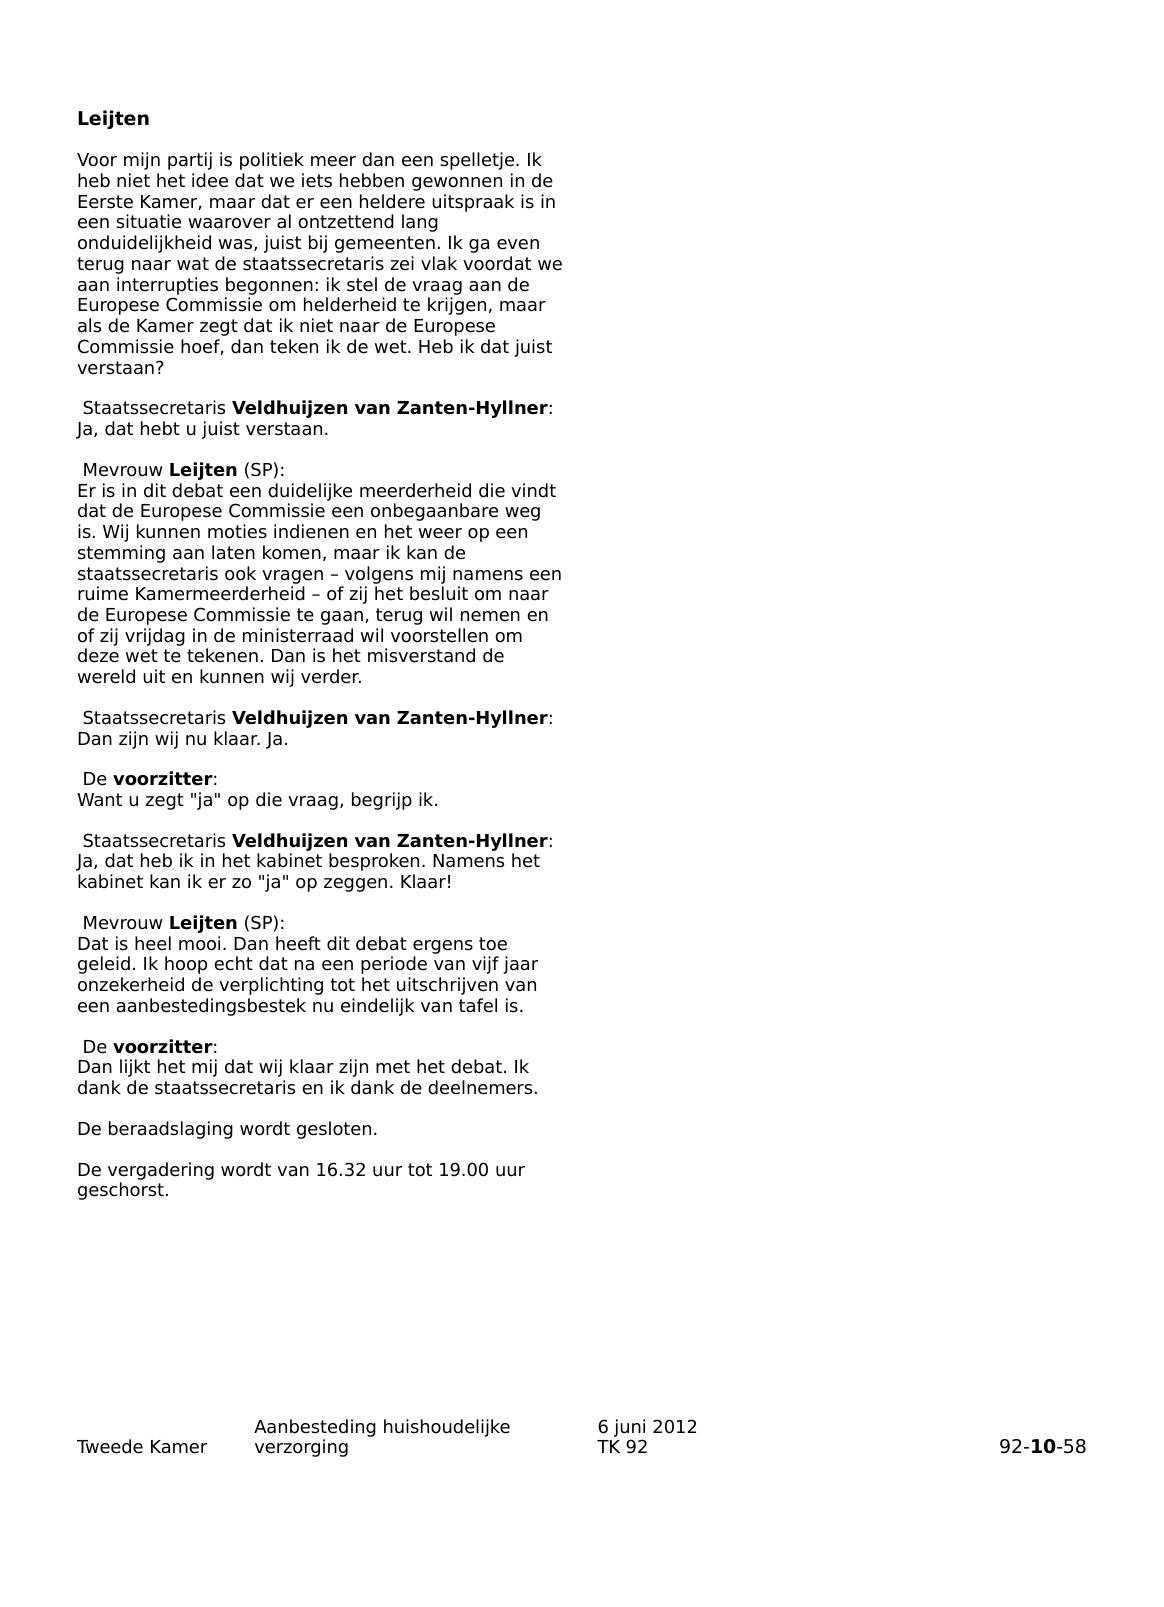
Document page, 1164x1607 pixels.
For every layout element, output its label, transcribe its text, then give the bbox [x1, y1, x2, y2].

text Staatssecretaris Veldhuijzen van Zanten-Hyllner: [77, 398, 567, 419]
text De vergadering wordt van 16.32 uur tot 19.00 uur geschorst. [77, 1159, 567, 1201]
text Dan zijn wij nu klaar. Ja. [77, 728, 567, 749]
text Voor mijn partij is politiek meer dan een spelletje. Ik heb niet het idee dat we iets hebben gewonnen in de Eerste Kamer, maar dat er een heldere uitspraak is in een situatie waarover al ontzettend lang onduidelijkheid was, juist bij gemeenten. Ik ga even terug naar wat de staatssecretaris zei vlak voordat we aan interrupties begonnen: ik stel de vraag aan de Europese Commissie om helderheid te krijgen, maar als de Kamer zegt dat ik niet naar de Europese Commissie hoef, dan teken ik de wet. Heb ik dat juist verstaan? [77, 150, 567, 378]
text Er is in dit debat een duidelijke meerderheid die vindt dat de Europese Commissie een onbegaanbare weg is. Wij kunnen moties indienen en het weer op een stemming aan laten komen, maar ik kan de staatssecretaris ook vragen – volgens mij namens een ruime Kamermeerderheid – of zij het besluit om naar de Europese Commissie te gaan, terug wil nemen en of zij vrijdag in de ministerraad wil voorstellen om deze wet te tekenen. Dan is het misverstand de wereld uit en kunnen wij verder. [77, 480, 567, 688]
text De beraadslaging wordt gesloten. [77, 1119, 567, 1139]
text De voorzitter: [77, 769, 567, 790]
text De voorzitter: [77, 1036, 567, 1057]
text Dan lijkt het mij dat wij klaar zijn met het debat. Ik dank de staatssecretaris en ik dank de deelnemers. [77, 1057, 567, 1099]
text Ja, dat heb ik in het kabinet besproken. Namens het kabinet kan ik er zo "ja" op zeggen. Klaar! [77, 851, 567, 893]
text Staatssecretaris Veldhuijzen van Zanten-Hyllner: [77, 831, 567, 851]
text Mevrouw Leijten (SP): [77, 460, 567, 480]
text Want u zegt "ja" op die vraag, begrijp ik. [77, 790, 567, 811]
text Mevrouw Leijten (SP): [77, 913, 567, 933]
text Ja, dat hebt u juist verstaan. [77, 419, 567, 440]
text Staatssecretaris Veldhuijzen van Zanten-Hyllner: [77, 708, 567, 728]
text Dat is heel mooi. Dan heeft dit debat ergens toe geleid. Ik hoop echt dat na een periode van vijf jaar onzekerheid de verplichting tot het uitschrijven van een aanbestedingsbestek nu eindelijk van tafel is. [77, 933, 567, 1016]
